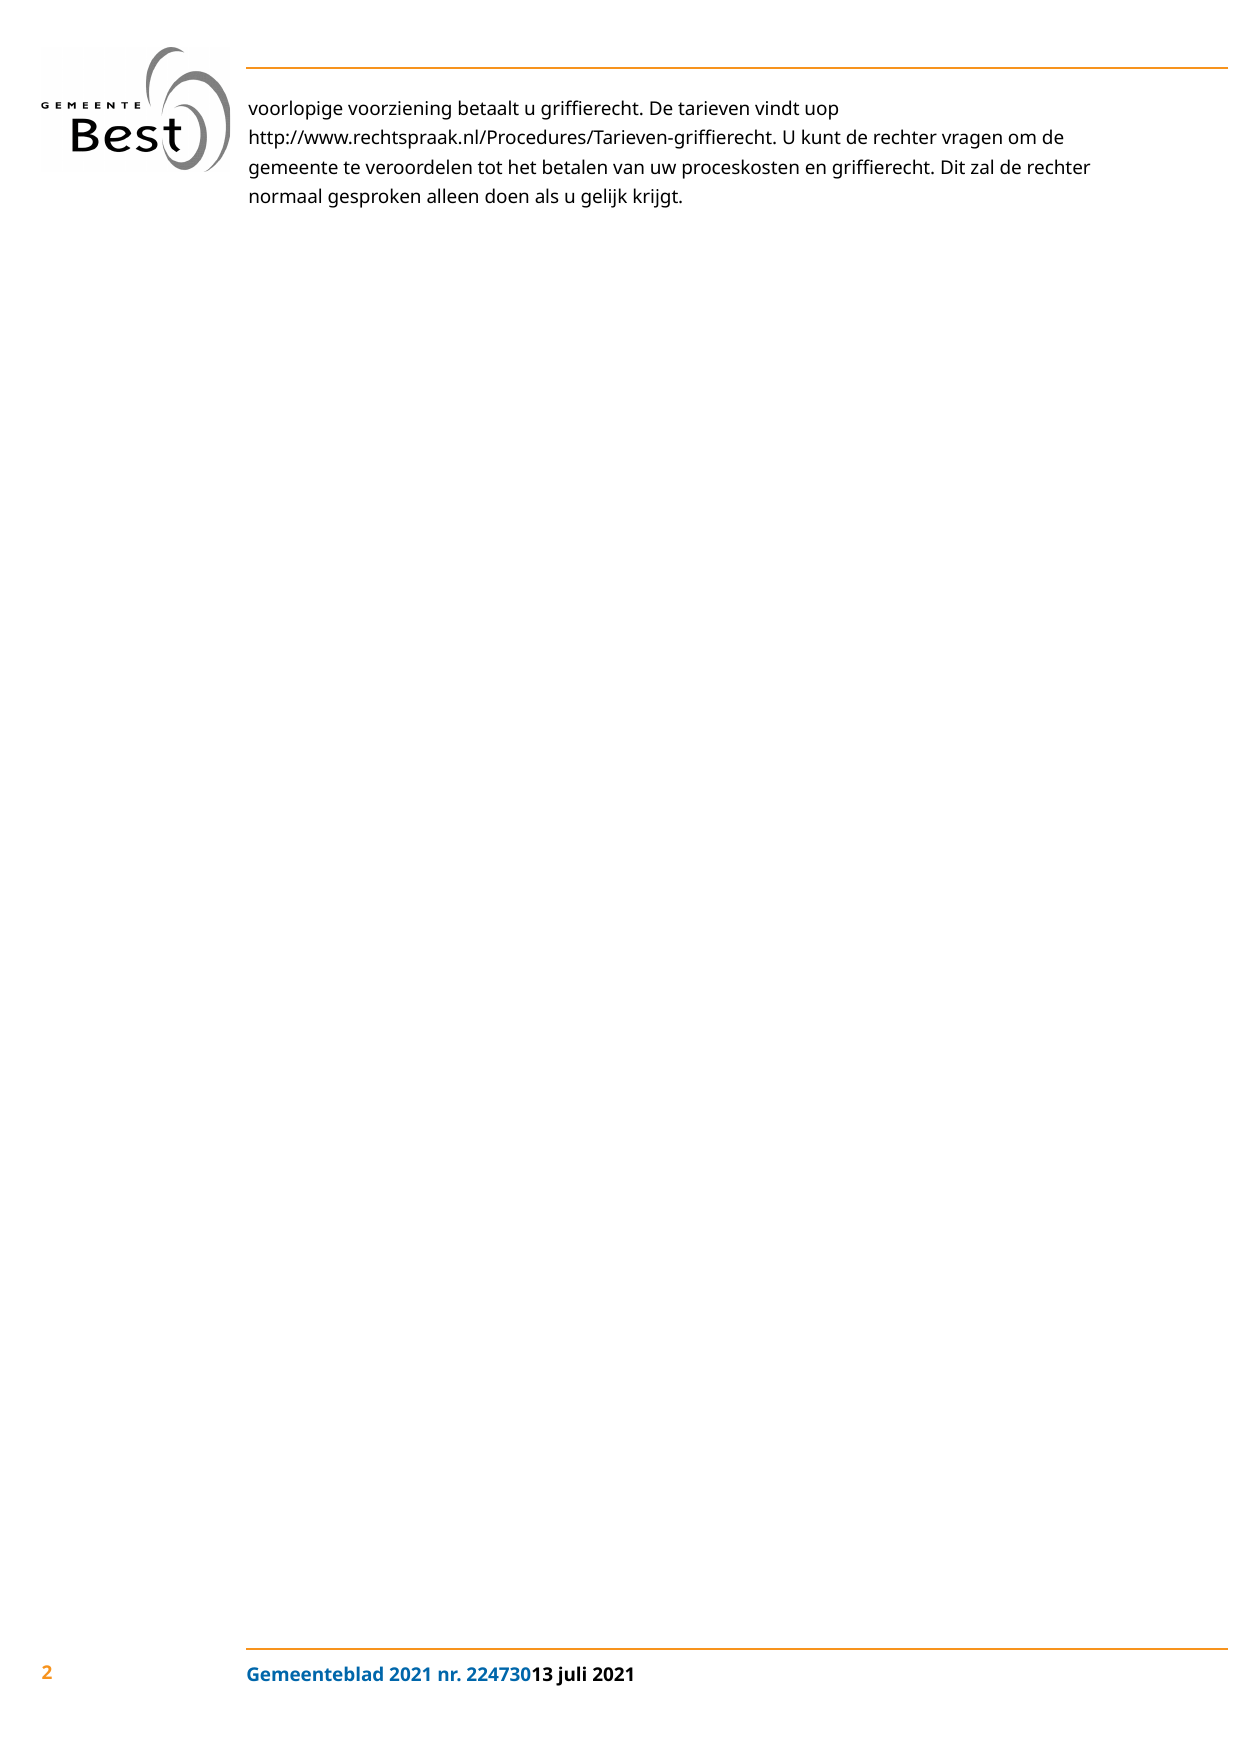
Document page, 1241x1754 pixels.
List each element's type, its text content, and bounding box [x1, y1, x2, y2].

picture [41, 47, 231, 172]
text voorlopige voorziening betaalt u griffierecht. De tarieven vindt uop http://www.rechtspraak.nl/Procedures/Tarieven-griffierecht. U kunt de rechter vragen om de gemeente te veroordelen tot het betalen van uw proceskosten en griffierecht. Dit zal de rechter normaal gesproken alleen doen als u gelijk krijgt. [248, 95, 1152, 209]
